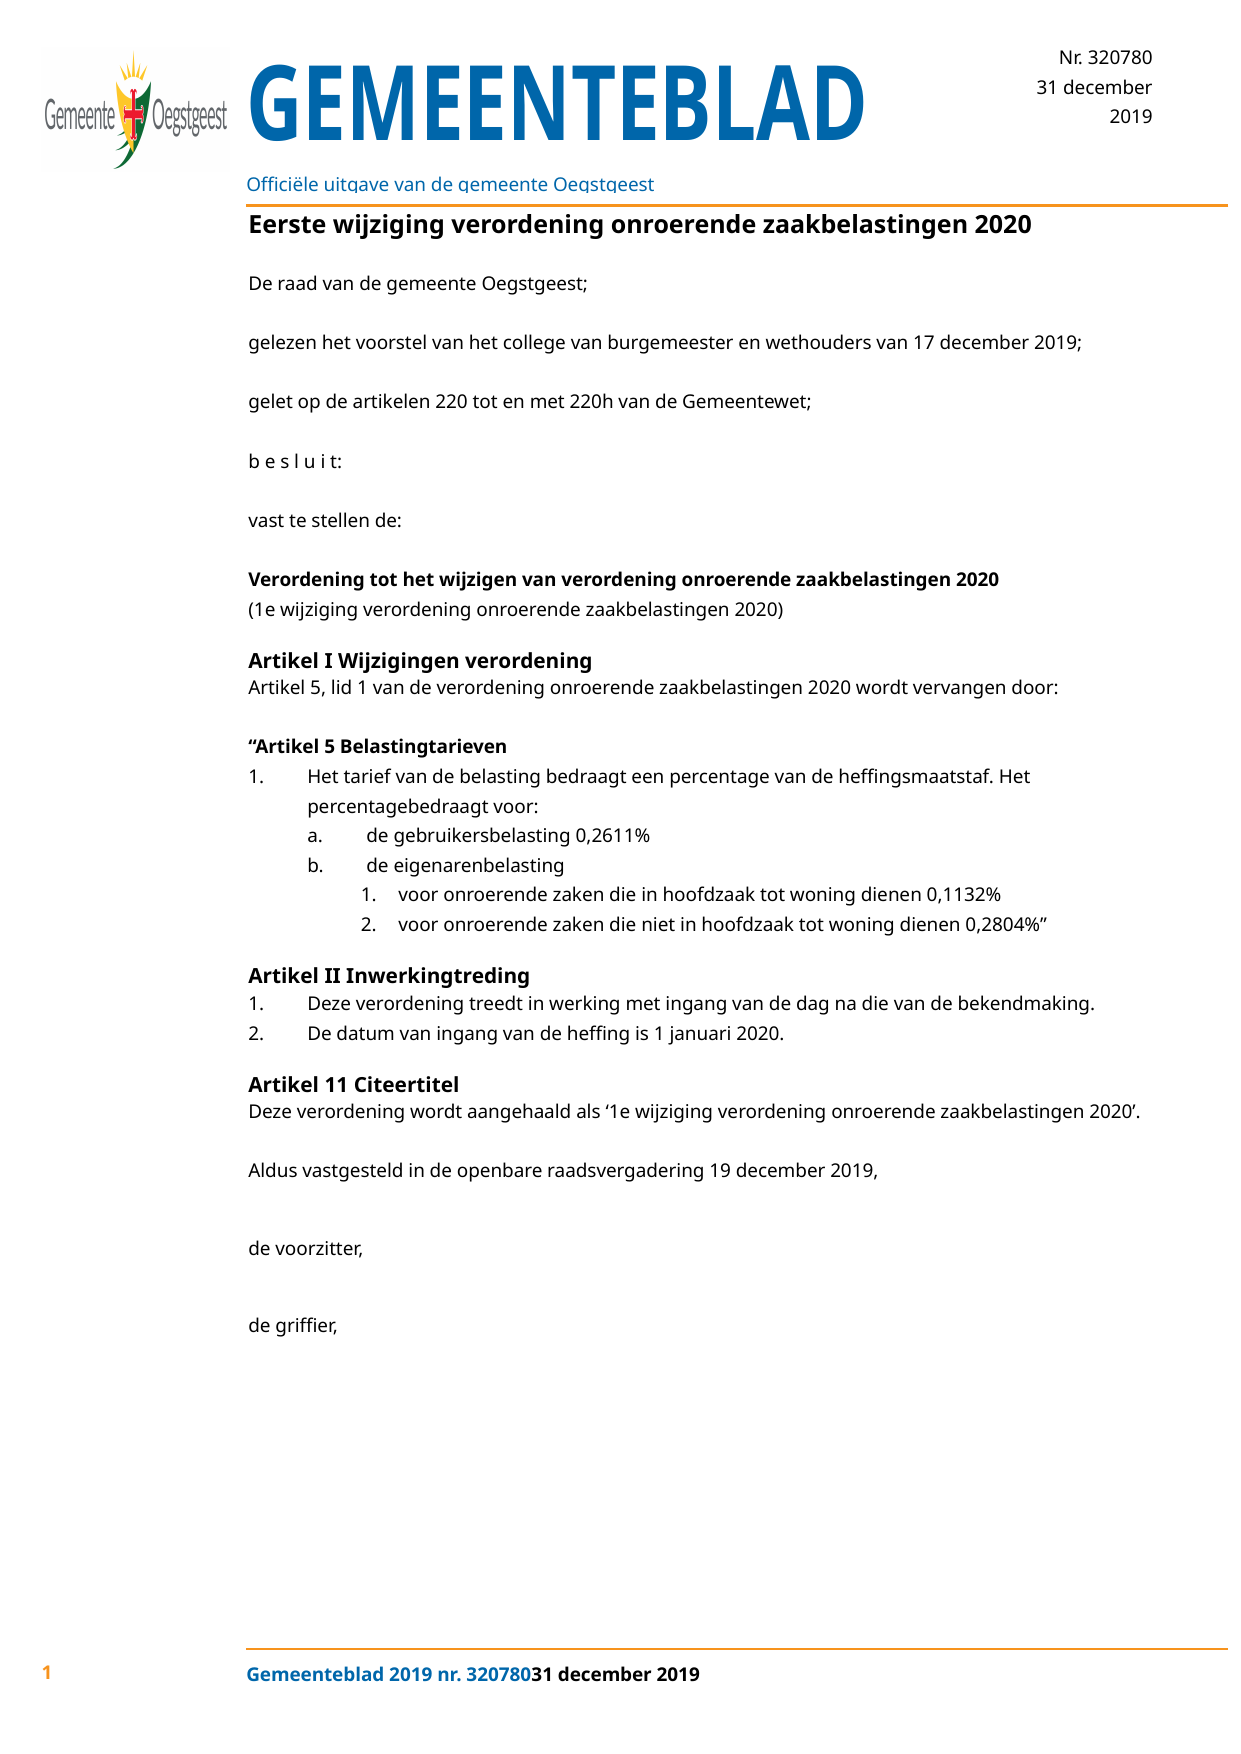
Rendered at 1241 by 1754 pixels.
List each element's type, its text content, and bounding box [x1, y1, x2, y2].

text Artikel I Wijzigingen verordening [248, 646, 1152, 674]
text Artikel 5, lid 1 van de verordening onroerende zaakbelastingen 2020 wordt vervangen door: [248, 674, 1152, 700]
text Eerste wijziging verordening onroerende zaakbelastingen 2020 [248, 207, 1152, 241]
text de griffier, [248, 1312, 1152, 1338]
text b e s l u i t: [248, 448, 1152, 473]
text Aldus vastgesteld in de openbare raadsvergadering 19 december 2019, [248, 1158, 1152, 1183]
text Deze verordening wordt aangehaald als ‘1e wijziging verordening onroerende zaakbelastingen 2020’. [248, 1098, 1152, 1124]
text vast te stellen de: [248, 507, 1152, 533]
list Het tarief van de belasting bedraagt een percentage van de heffingsmaatstaf. Het percentagebedraagt voor: [248, 763, 1152, 819]
text gelet op de artikelen 220 tot en met 220h van de Gemeentewet; [248, 389, 1152, 414]
list Deze verordening treedt in werking met ingang van de dag na die van de bekendmaking. [248, 990, 1152, 1016]
list voor onroerende zaken die niet in hoofdzaak tot woning dienen 0,2804%” [361, 911, 1152, 937]
text de voorzitter, [248, 1235, 1152, 1261]
list de eigenarenbelasting [307, 852, 1152, 878]
text gelezen het voorstel van het college van burgemeester en wethouders van 17 december 2019; [248, 329, 1152, 355]
list voor onroerende zaken die in hoofdzaak tot woning dienen 0,1132% [361, 882, 1152, 907]
text Artikel 11 Citeertitel [248, 1070, 1152, 1098]
text “Artikel 5 Belastingtarieven [248, 734, 1152, 759]
text Artikel II Inwerkingtreding [248, 962, 1152, 990]
picture [41, 47, 231, 172]
text De raad van de gemeente Oegstgeest; [248, 270, 1152, 296]
text Verordening tot het wijzigen van verordening onroerende zaakbelastingen 2020 [248, 566, 1152, 592]
text (1e wijziging verordening onroerende zaakbelastingen 2020) [248, 596, 1152, 621]
list de gebruikersbelasting 0,2611% [307, 822, 1152, 848]
list De datum van ingang van de heffing is 1 januari 2020. [248, 1020, 1152, 1045]
